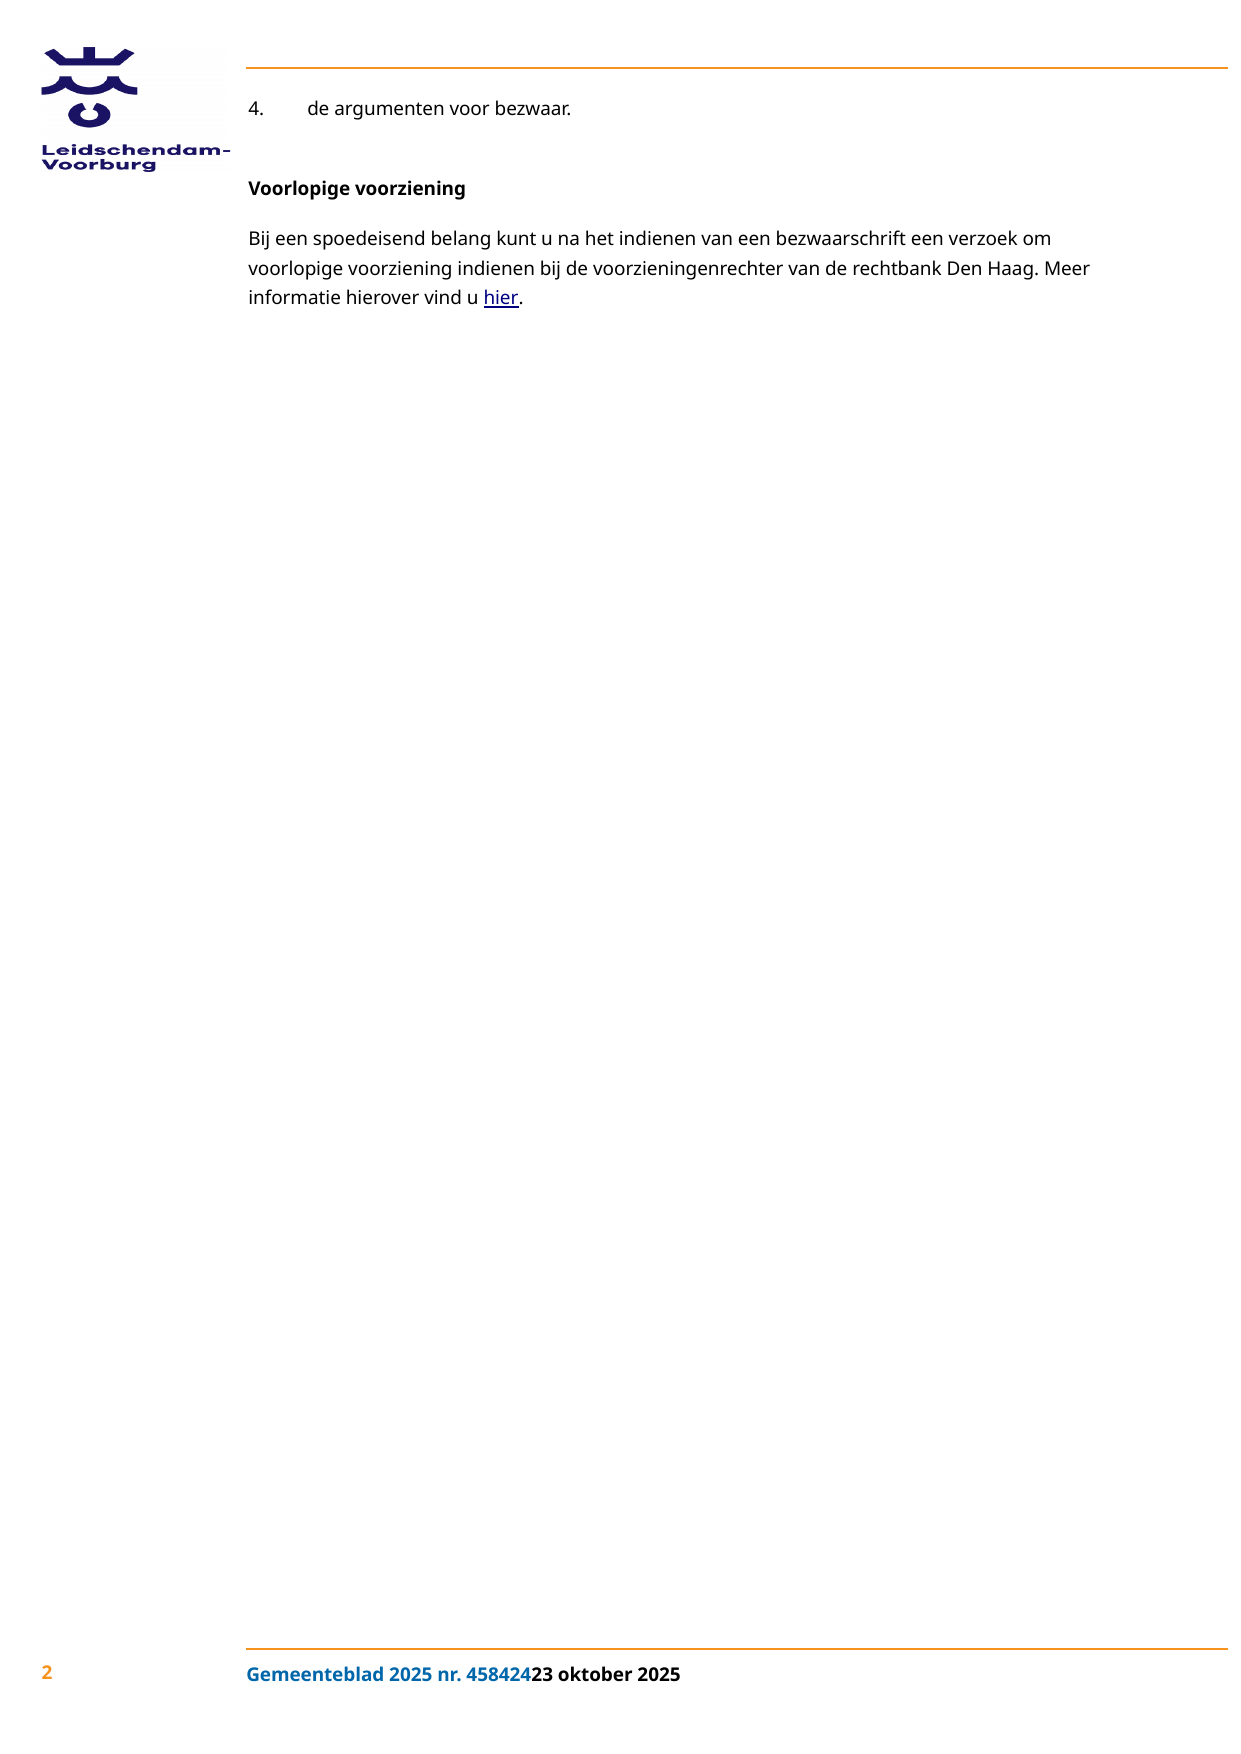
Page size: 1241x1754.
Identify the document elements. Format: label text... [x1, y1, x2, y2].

text Bij een spoedeisend belang kunt u na het indienen van een bezwaarschrift een verzoek om voorlopige voorziening indienen bij de voorzieningenrechter van de rechtbank Den Haag. Meer informatie hierover vind u hier. [248, 225, 1152, 310]
list de argumenten voor bezwaar. [248, 95, 1152, 121]
text Voorlopige voorziening [248, 175, 1152, 201]
picture [41, 47, 231, 172]
